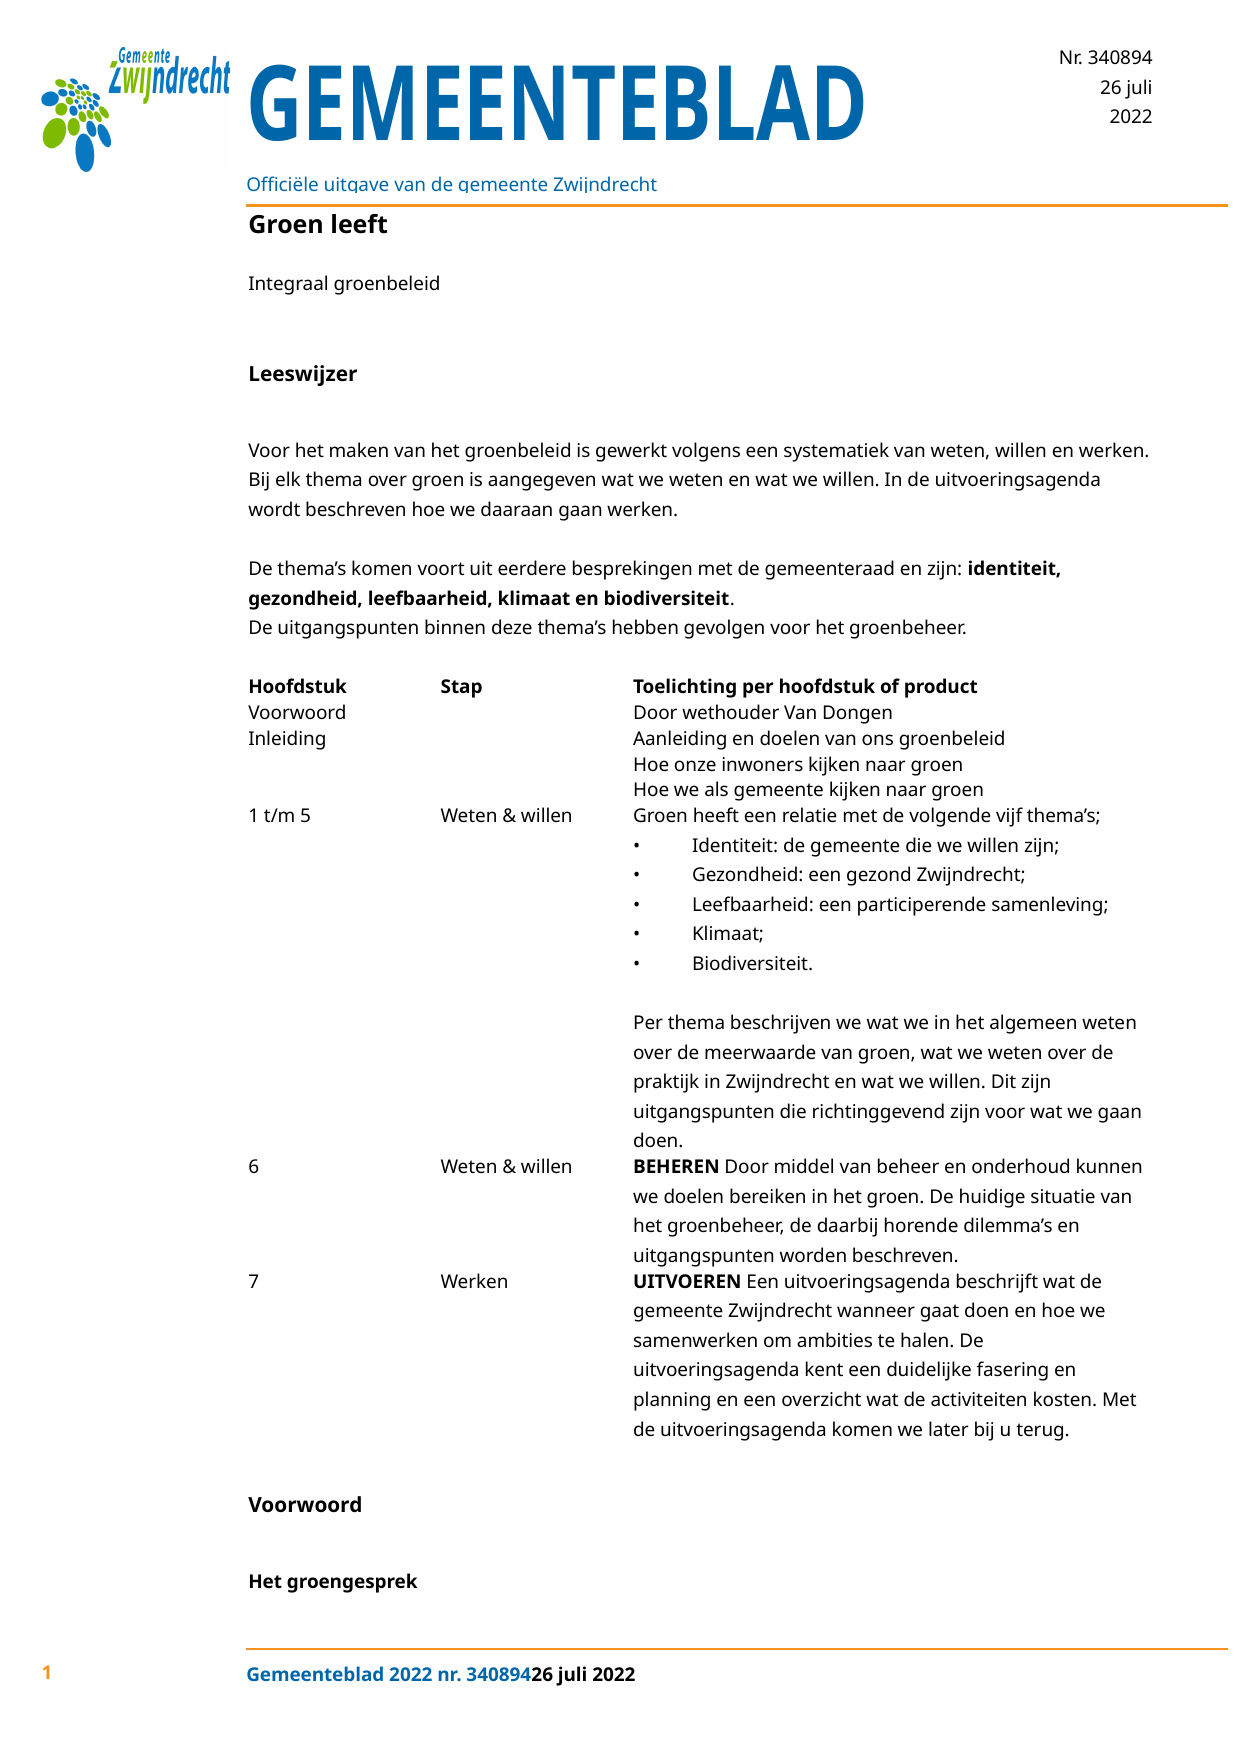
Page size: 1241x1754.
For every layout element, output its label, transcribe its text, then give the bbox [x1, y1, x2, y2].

table_cell Weten & willen [440, 1153, 633, 1268]
table_cell Weten & willen [440, 802, 633, 1153]
table_cell [440, 699, 633, 725]
table_cell Werken [440, 1268, 633, 1441]
table_cell [440, 725, 633, 802]
table_cell 1 t/m 5 [248, 802, 440, 1153]
table_cell Groen heeft een relatie met de volgende vijf thema’s; Identiteit: de gemeente die we willen zijn; Gezondheid: een gezond Zwijndrecht; Leefbaarheid: een participerende samenleving; Klimaat; Biodiversiteit. Per thema beschrijven we wat we in het algemeen weten over de meerwaarde van groen, wat we weten over de praktijk in Zwijndrecht en wat we willen. Dit zijn uitgangspunten die richtinggevend zijn voor wat we gaan doen. [633, 802, 1152, 1153]
picture [41, 47, 231, 172]
table_cell UITVOEREN Een uitvoeringsagenda beschrijft wat de gemeente Zwijndrecht wanneer gaat doen en hoe we samenwerken om ambities te halen. De uitvoeringsagenda kent een duidelijke fasering en planning en een overzicht wat de activiteiten kosten. Met de uitvoeringsagenda komen we later bij u terug. [633, 1268, 1152, 1441]
table_cell Voorwoord [248, 699, 440, 725]
table_cell Aanleiding en doelen van ons groenbeleid [633, 725, 1152, 751]
text Voorwoord [248, 1490, 1152, 1519]
text Groen leeft [248, 207, 1152, 241]
table_header Hoofdstuk [248, 674, 440, 699]
table_cell 6 [248, 1153, 440, 1268]
text Leeswijzer [248, 359, 1152, 387]
text Integraal groenbeleid [248, 270, 1152, 296]
table_cell BEHEREN Door middel van beheer en onderhoud kunnen we doelen bereiken in het groen. De huidige situatie van het groenbeheer, de daarbij horende dilemma’s en uitgangspunten worden beschreven. [633, 1153, 1152, 1268]
table_header Toelichting per hoofdstuk of product [633, 674, 1152, 699]
table_cell Door wethouder Van Dongen [633, 699, 1152, 725]
text Voor het maken van het groenbeleid is gewerkt volgens een systematiek van weten, willen en werken. Bij elk thema over groen is aangegeven wat we weten en wat we willen. In de uitvoeringsagenda wordt beschreven hoe we daaraan gaan werken. [248, 437, 1152, 522]
table_cell 7 [248, 1268, 440, 1441]
table_cell Hoe onze inwoners kijken naar groen [633, 751, 1152, 776]
table_header Stap [440, 674, 633, 699]
table_cell Inleiding [248, 725, 440, 802]
text De uitgangspunten binnen deze thema’s hebben gevolgen voor het groenbeheer. [248, 614, 1152, 640]
table_cell Hoe we als gemeente kijken naar groen [633, 776, 1152, 802]
text De thema’s komen voort uit eerdere besprekingen met de gemeenteraad en zijn: identiteit, gezondheid, leefbaarheid, klimaat en biodiversiteit. [248, 555, 1152, 610]
text Het groengesprek [248, 1568, 1152, 1594]
